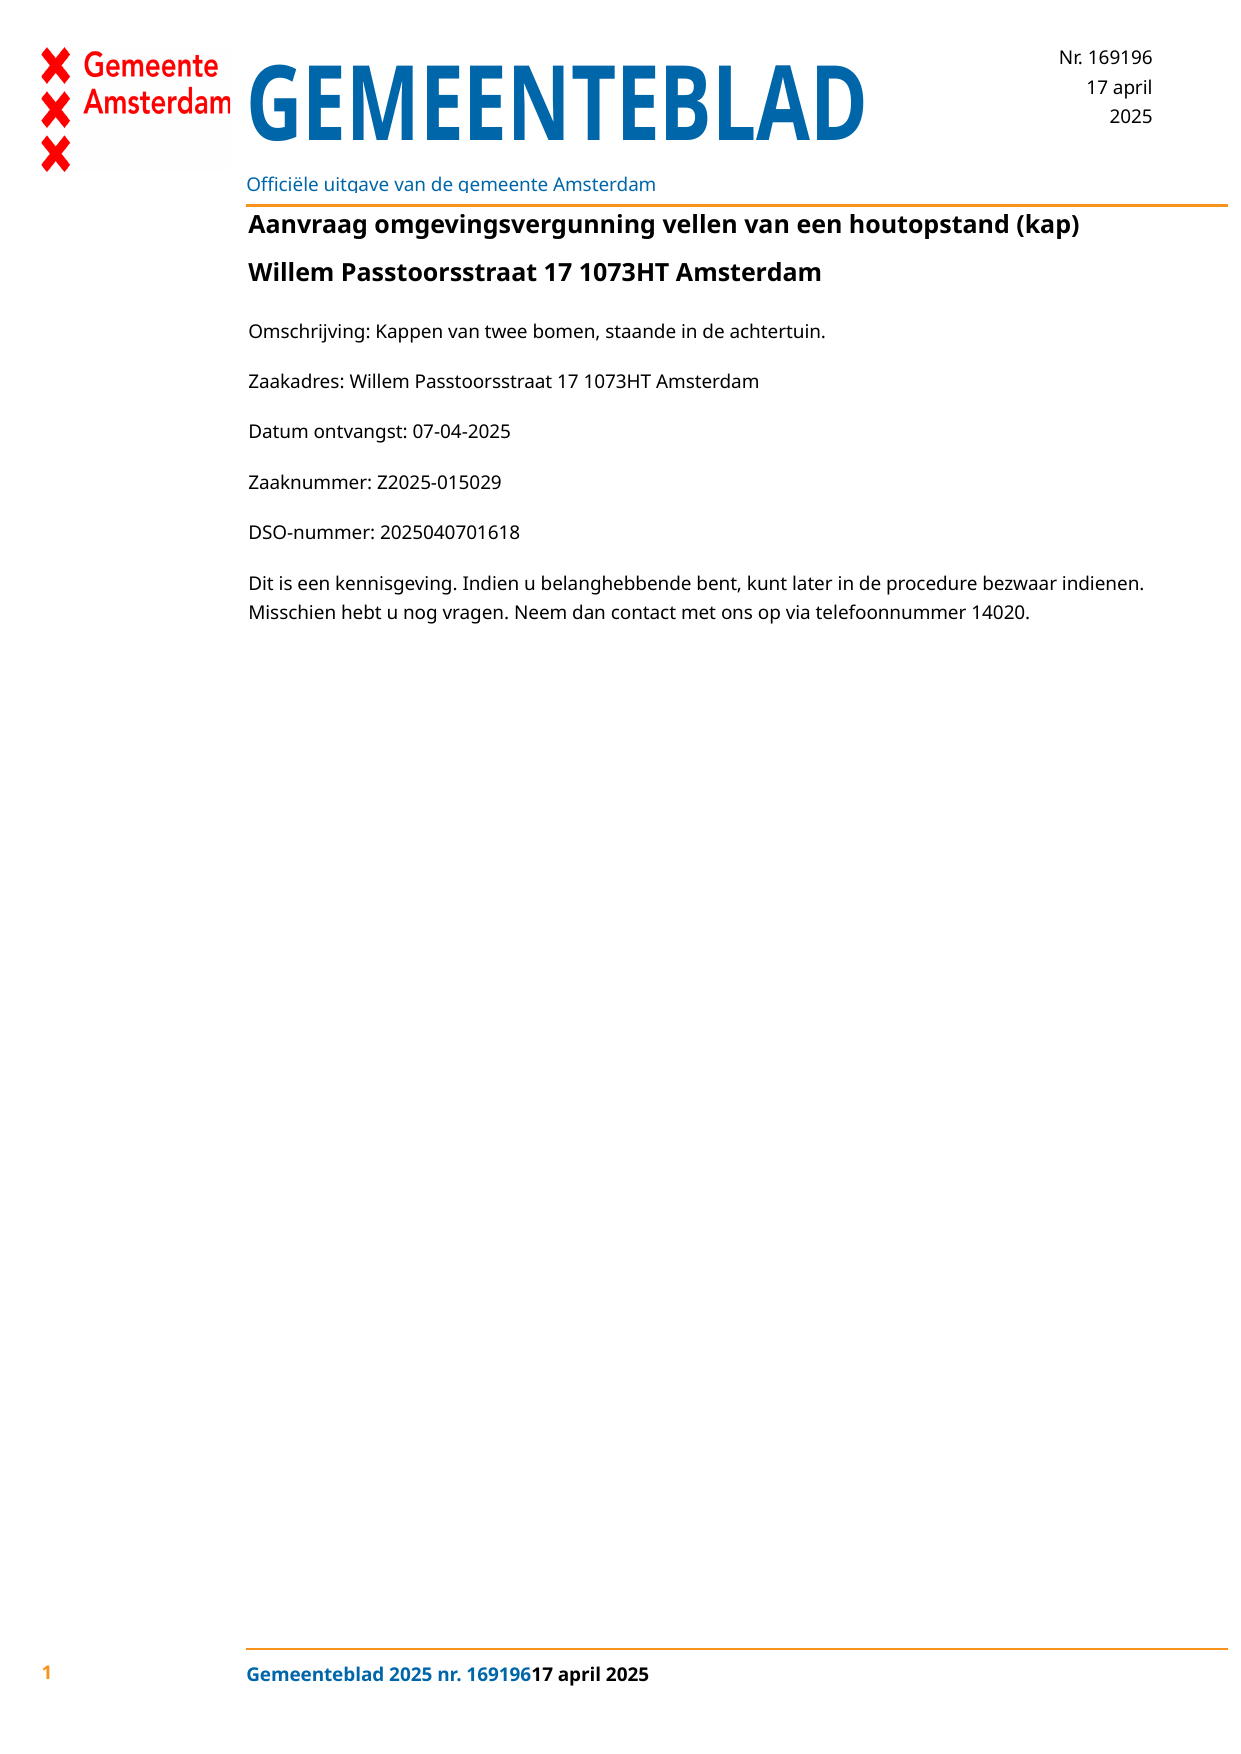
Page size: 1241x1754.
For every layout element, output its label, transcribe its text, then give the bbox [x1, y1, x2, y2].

text Omschrijving: Kappen van twee bomen, staande in de achtertuin. [248, 318, 1152, 344]
text Aanvraag omgevingsvergunning vellen van een houtopstand (kap) Willem Passtoorsstraat 17 1073HT Amsterdam [248, 207, 1152, 288]
text Datum ontvangst: 07-04-2025 [248, 419, 1152, 444]
text Zaakadres: Willem Passtoorsstraat 17 1073HT Amsterdam [248, 368, 1152, 394]
picture [41, 47, 231, 172]
text DSO-nummer: 2025040701618 [248, 519, 1152, 545]
text Dit is een kennisgeving. Indien u belanghebbende bent, kunt later in de procedure bezwaar indienen. Misschien hebt u nog vragen. Neem dan contact met ons op via telefoonnummer 14020. [248, 570, 1152, 625]
text Zaaknummer: Z2025-015029 [248, 469, 1152, 495]
